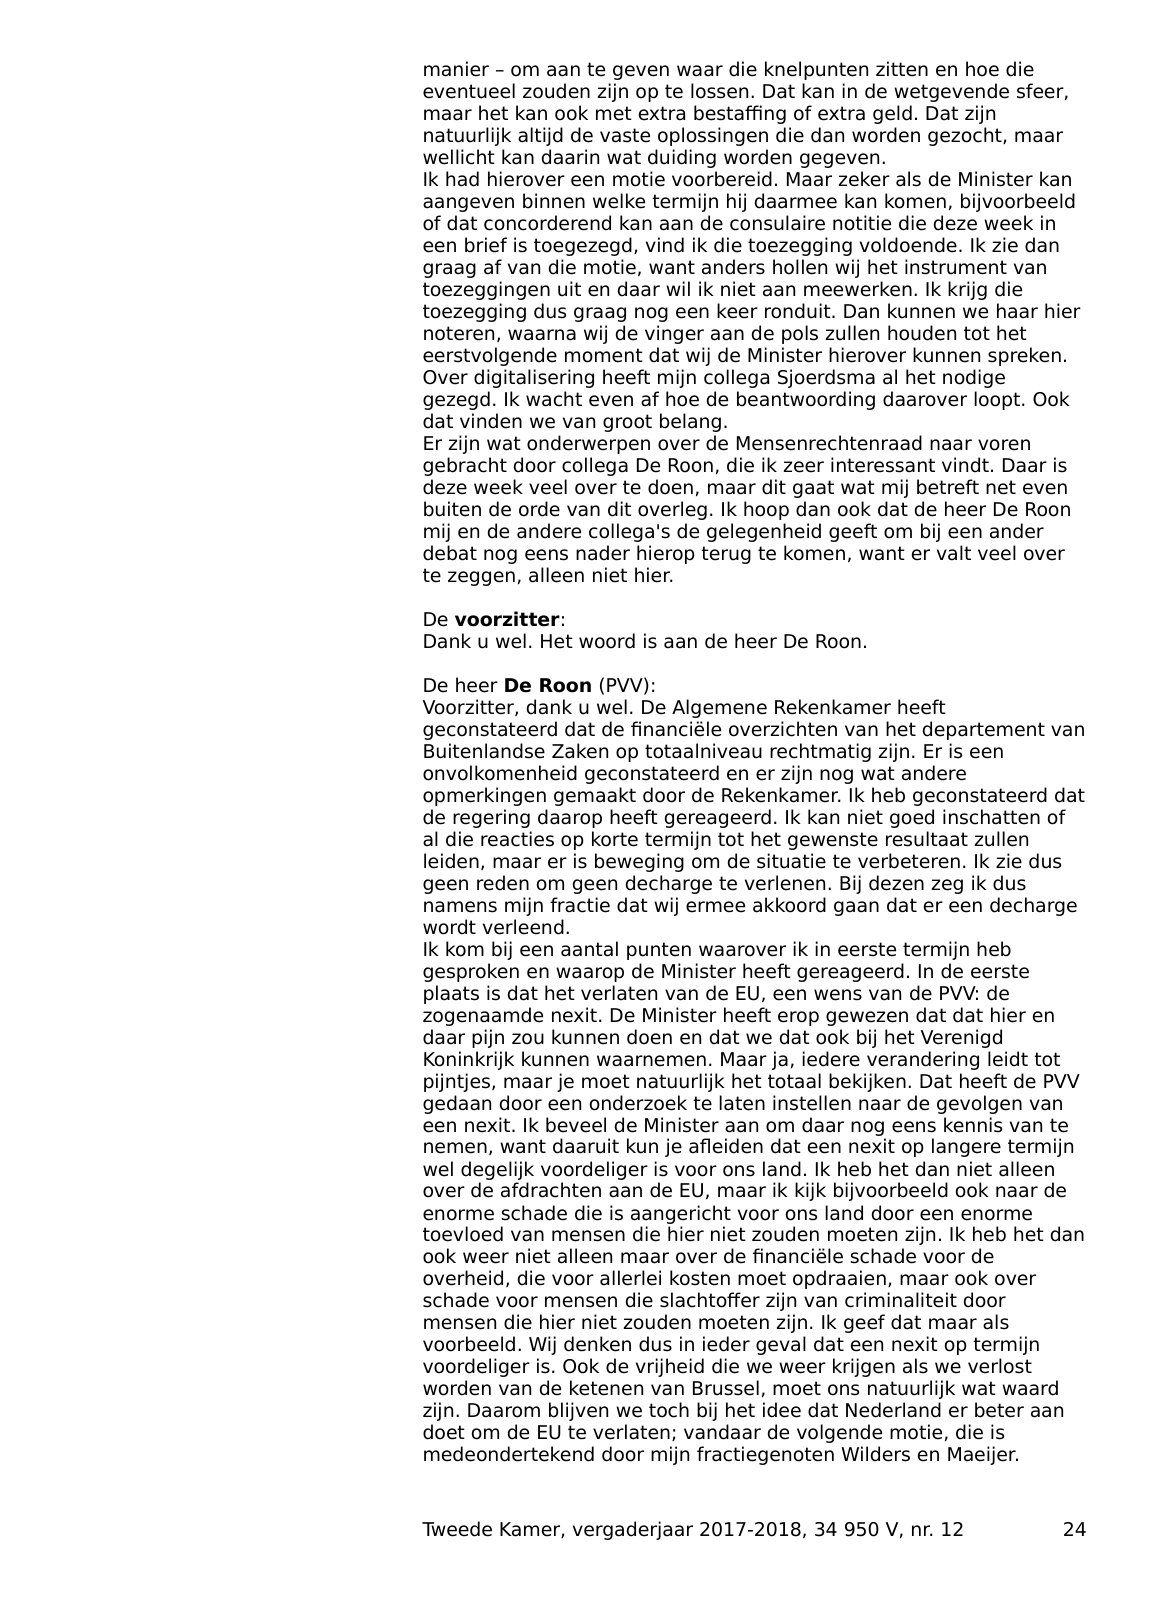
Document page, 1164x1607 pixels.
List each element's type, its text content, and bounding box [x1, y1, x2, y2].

text De heer De Roon (PVV): [422, 675, 1087, 697]
text Er zijn wat onderwerpen over de Mensenrechtenraad naar voren gebracht door collega De Roon, die ik zeer interessant vindt. Daar is deze week veel over te doen, maar dit gaat wat mij betreft net even buiten de orde van dit overleg. Ik hoop dan ook dat de heer De Roon mij en de andere collega's de gelegenheid geeft om bij een ander debat nog eens nader hierop terug te komen, want er valt veel over te zeggen, alleen niet hier. [422, 433, 1087, 587]
text manier – om aan te geven waar die knelpunten zitten en hoe die eventueel zouden zijn op te lossen. Dat kan in de wetgevende sfeer, maar het kan ook met extra bestaffing of extra geld. Dat zijn natuurlijk altijd de vaste oplossingen die dan worden gezocht, maar wellicht kan daarin wat duiding worden gegeven. [422, 59, 1087, 169]
text Voorzitter, dank u wel. De Algemene Rekenkamer heeft geconstateerd dat de financiële overzichten van het departement van Buitenlandse Zaken op totaalniveau rechtmatig zijn. Er is een onvolkomenheid geconstateerd en er zijn nog wat andere opmerkingen gemaakt door de Rekenkamer. Ik heb geconstateerd dat de regering daarop heeft gereageerd. Ik kan niet goed inschatten of al die reacties op korte termijn tot het gewenste resultaat zullen leiden, maar er is beweging om de situatie te verbeteren. Ik zie dus geen reden om geen decharge te verlenen. Bij dezen zeg ik dus namens mijn fractie dat wij ermee akkoord gaan dat er een decharge wordt verleend. [422, 697, 1087, 939]
text Dank u wel. Het woord is aan de heer De Roon. [422, 631, 1087, 653]
text De voorzitter: [422, 609, 1087, 631]
text Over digitalisering heeft mijn collega Sjoerdsma al het nodige gezegd. Ik wacht even af hoe de beantwoording daarover loopt. Ook dat vinden we van groot belang. [422, 367, 1087, 433]
text Ik had hierover een motie voorbereid. Maar zeker als de Minister kan aangeven binnen welke termijn hij daarmee kan komen, bijvoorbeeld of dat concorderend kan aan de consulaire notitie die deze week in een brief is toegezegd, vind ik die toezegging voldoende. Ik zie dan graag af van die motie, want anders hollen wij het instrument van toezeggingen uit en daar wil ik niet aan meewerken. Ik krijg die toezegging dus graag nog een keer ronduit. Dan kunnen we haar hier noteren, waarna wij de vinger aan de pols zullen houden tot het eerstvolgende moment dat wij de Minister hierover kunnen spreken. [422, 169, 1087, 367]
text Ik kom bij een aantal punten waarover ik in eerste termijn heb gesproken en waarop de Minister heeft gereageerd. In de eerste plaats is dat het verlaten van de EU, een wens van de PVV: de zogenaamde nexit. De Minister heeft erop gewezen dat dat hier en daar pijn zou kunnen doen en dat we dat ook bij het Verenigd Koninkrijk kunnen waarnemen. Maar ja, iedere verandering leidt tot pijntjes, maar je moet natuurlijk het totaal bekijken. Dat heeft de PVV gedaan door een onderzoek te laten instellen naar de gevolgen van een nexit. Ik beveel de Minister aan om daar nog eens kennis van te nemen, want daaruit kun je afleiden dat een nexit op langere termijn wel degelijk voordeliger is voor ons land. Ik heb het dan niet alleen over de afdrachten aan de EU, maar ik kijk bijvoorbeeld ook naar de enorme schade die is aangericht voor ons land door een enorme toevloed van mensen die hier niet zouden moeten zijn. Ik heb het dan ook weer niet alleen maar over de financiële schade voor de overheid, die voor allerlei kosten moet opdraaien, maar ook over schade voor mensen die slachtoffer zijn van criminaliteit door mensen die hier niet zouden moeten zijn. Ik geef dat maar als voorbeeld. Wij denken dus in ieder geval dat een nexit op termijn voordeliger is. Ook de vrijheid die we weer krijgen als we verlost worden van de ketenen van Brussel, moet ons natuurlijk wat waard zijn. Daarom blijven we toch bij het idee dat Nederland er beter aan doet om de EU te verlaten; vandaar de volgende motie, die is medeondertekend door mijn fractiegenoten Wilders en Maeijer. [422, 939, 1087, 1466]
